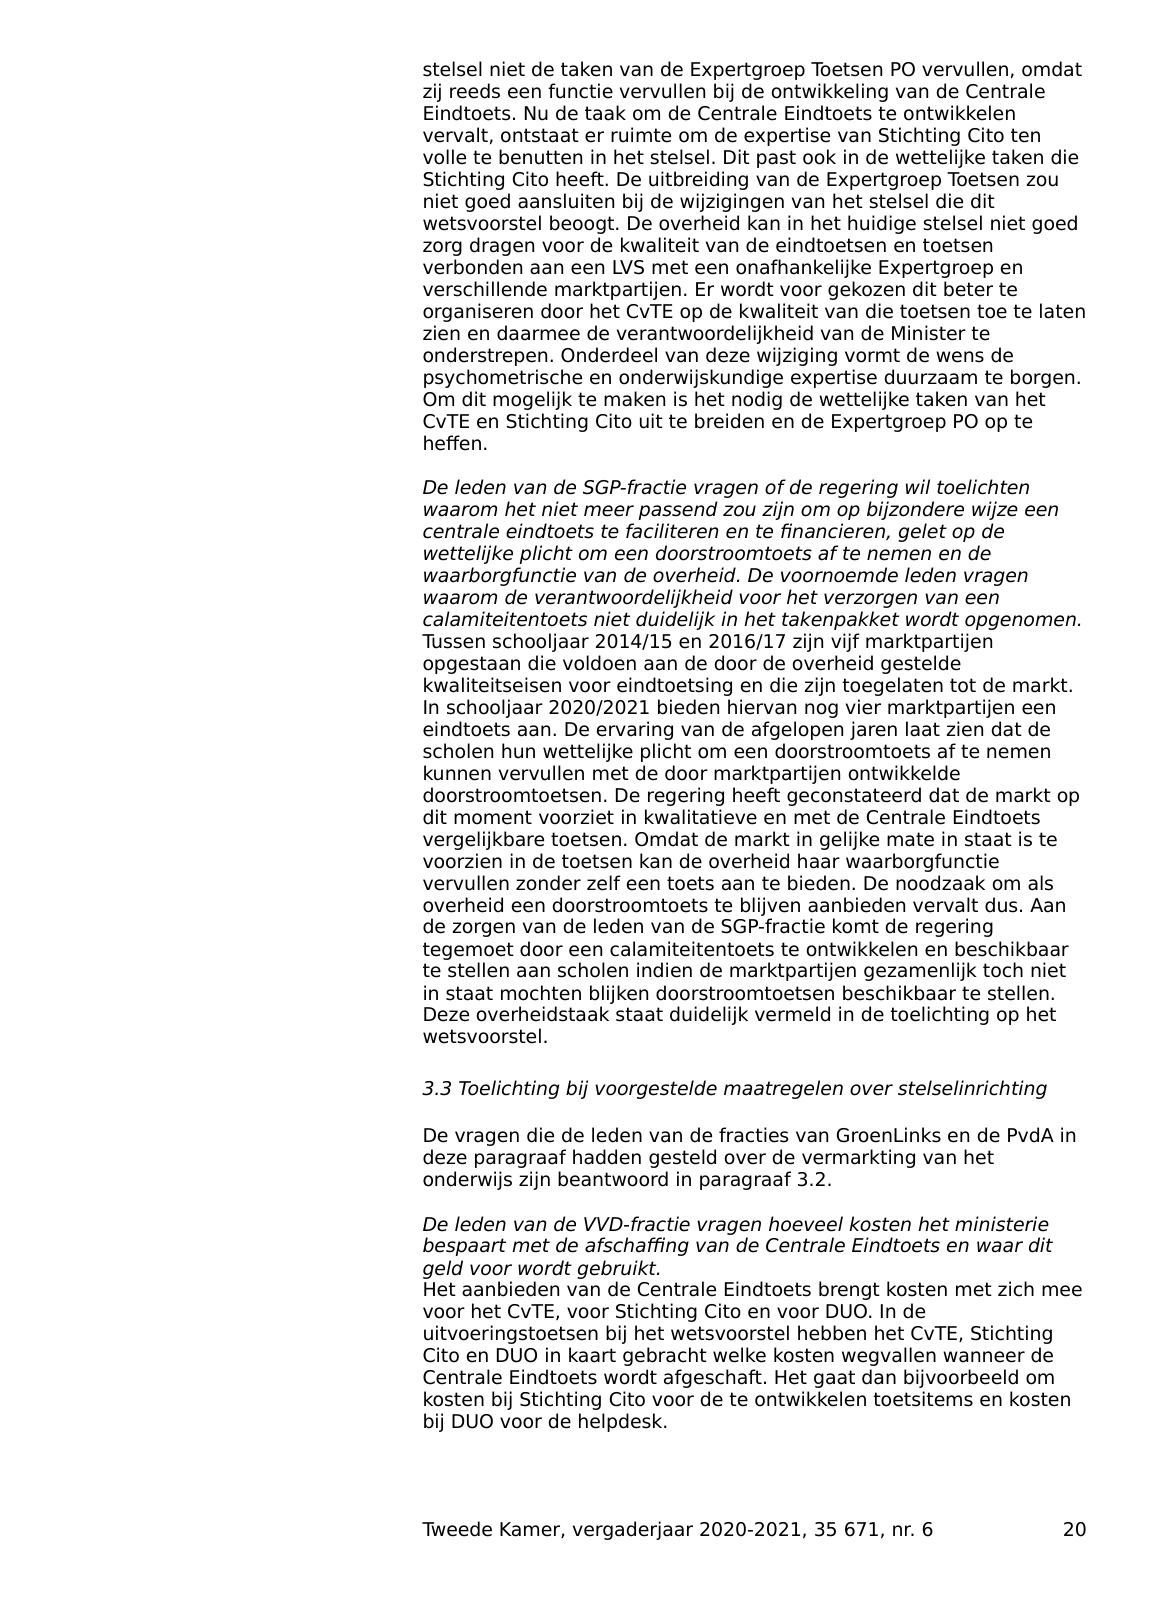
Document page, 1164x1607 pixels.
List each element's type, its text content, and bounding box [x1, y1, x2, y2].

text De leden van de VVD-fractie vragen hoeveel kosten het ministerie bespaart met de afschaffing van de Centrale Eindtoets en waar dit geld voor wordt gebruikt. [422, 1213, 1087, 1279]
text stelsel niet de taken van de Expertgroep Toetsen PO vervullen, omdat zij reeds een functie vervullen bij de ontwikkeling van de Centrale Eindtoets. Nu de taak om de Centrale Eindtoets te ontwikkelen vervalt, ontstaat er ruimte om de expertise van Stichting Cito ten volle te benutten in het stelsel. Dit past ook in de wettelijke taken die Stichting Cito heeft. De uitbreiding van de Expertgroep Toetsen zou niet goed aansluiten bij de wijzigingen van het stelsel die dit wetsvoorstel beoogt. De overheid kan in het huidige stelsel niet goed zorg dragen voor de kwaliteit van de eindtoetsen en toetsen verbonden aan een LVS met een onafhankelijke Expertgroep en verschillende marktpartijen. Er wordt voor gekozen dit beter te organiseren door het CvTE op de kwaliteit van die toetsen toe te laten zien en daarmee de verantwoordelijkheid van de Minister te onderstrepen. Onderdeel van deze wijziging vormt de wens de psychometrische en onderwijskundige expertise duurzaam te borgen. Om dit mogelijk te maken is het nodig de wettelijke taken van het CvTE en Stichting Cito uit te breiden en de Expertgroep PO op te heffen. [422, 59, 1087, 455]
text Tussen schooljaar 2014/15 en 2016/17 zijn vijf marktpartijen opgestaan die voldoen aan de door de overheid gestelde kwaliteitseisen voor eindtoetsing en die zijn toegelaten tot de markt. In schooljaar 2020/2021 bieden hiervan nog vier marktpartijen een eindtoets aan. De ervaring van de afgelopen jaren laat zien dat de scholen hun wettelijke plicht om een doorstroomtoets af te nemen kunnen vervullen met de door marktpartijen ontwikkelde doorstroomtoetsen. De regering heeft geconstateerd dat de markt op dit moment voorziet in kwalitatieve en met de Centrale Eindtoets vergelijkbare toetsen. Omdat de markt in gelijke mate in staat is te voorzien in de toetsen kan de overheid haar waarborgfunctie vervullen zonder zelf een toets aan te bieden. De noodzaak om als overheid een doorstroomtoets te blijven aanbieden vervalt dus. Aan de zorgen van de leden van de SGP-fractie komt de regering tegemoet door een calamiteitentoets te ontwikkelen en beschikbaar te stellen aan scholen indien de marktpartijen gezamenlijk toch niet in staat mochten blijken doorstroomtoetsen beschikbaar te stellen. Deze overheidstaak staat duidelijk vermeld in de toelichting op het wetsvoorstel. [422, 631, 1087, 1048]
text De leden van de SGP-fractie vragen of de regering wil toelichten waarom het niet meer passend zou zijn om op bijzondere wijze een centrale eindtoets te faciliteren en te financieren, gelet op de wettelijke plicht om een doorstroomtoets af te nemen en de waarborgfunctie van de overheid. De voornoemde leden vragen waarom de verantwoordelijkheid voor het verzorgen van een calamiteitentoets niet duidelijk in het takenpakket wordt opgenomen. [422, 477, 1087, 631]
text Het aanbieden van de Centrale Eindtoets brengt kosten met zich mee voor het CvTE, voor Stichting Cito en voor DUO. In de uitvoeringstoetsen bij het wetsvoorstel hebben het CvTE, Stichting Cito en DUO in kaart gebracht welke kosten wegvallen wanneer de Centrale Eindtoets wordt afgeschaft. Het gaat dan bijvoorbeeld om kosten bij Stichting Cito voor de te ontwikkelen toetsitems en kosten bij DUO voor de helpdesk. [422, 1279, 1087, 1433]
subtitle 3.3 Toelichting bij voorgestelde maatregelen over stelselinrichting [422, 1078, 1087, 1100]
text De vragen die de leden van de fracties van GroenLinks en de PvdA in deze paragraaf hadden gesteld over de vermarkting van het onderwijs zijn beantwoord in paragraaf 3.2. [422, 1125, 1087, 1191]
